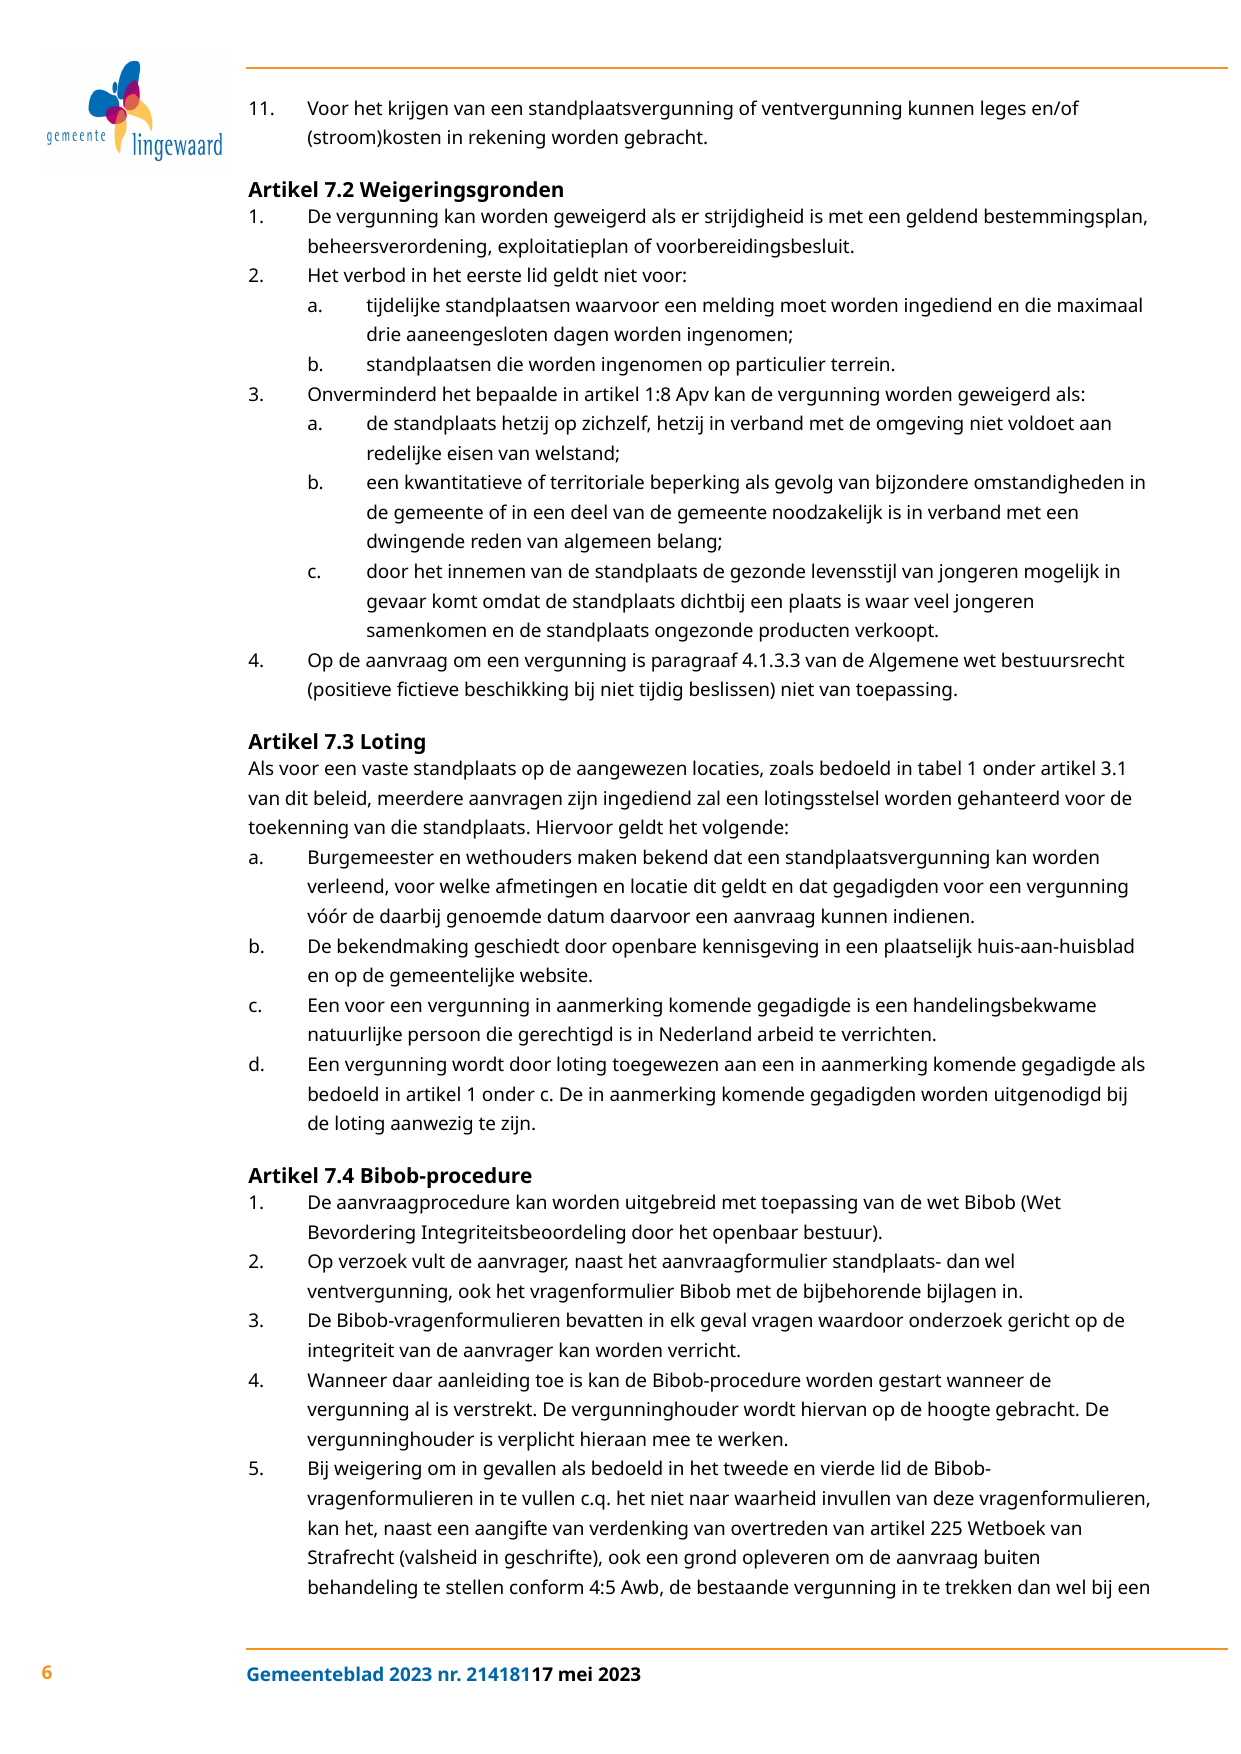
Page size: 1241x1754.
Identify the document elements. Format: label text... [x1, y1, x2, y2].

list Wanneer daar aanleiding toe is kan de Bibob-procedure worden gestart wanneer de vergunning al is verstrekt. De vergunninghouder wordt hiervan op de hoogte gebracht. De vergunninghouder is verplicht hieraan mee te werken. [248, 1367, 1152, 1452]
list Een voor een vergunning in aanmerking komende gegadigde is een handelingsbekwame natuurlijke persoon die gerechtigd is in Nederland arbeid te verrichten. [248, 992, 1152, 1047]
text Artikel 7.3 Loting [248, 727, 1152, 755]
list De Bibob-vragenformulieren bevatten in elk geval vragen waardoor onderzoek gericht op de integriteit van de aanvrager kan worden verricht. [248, 1308, 1152, 1363]
list Een vergunning wordt door loting toegewezen aan een in aanmerking komende gegadigde als bedoeld in artikel 1 onder c. De in aanmerking komende gegadigden worden uitgenodigd bij de loting aanwezig te zijn. [248, 1051, 1152, 1136]
list een kwantitatieve of territoriale beperking als gevolg van bijzondere omstandigheden in de gemeente of in een deel van de gemeente noodzakelijk is in verband met een dwingende reden van algemeen belang; [307, 469, 1152, 554]
list door het innemen van de standplaats de gezonde levensstijl van jongeren mogelijk in gevaar komt omdat de standplaats dichtbij een plaats is waar veel jongeren samenkomen en de standplaats ongezonde producten verkoopt. [307, 558, 1152, 643]
list Voor het krijgen van een standplaatsvergunning of ventvergunning kunnen leges en/of (stroom)kosten in rekening worden gebracht. [248, 95, 1152, 150]
picture [41, 47, 231, 172]
list Onverminderd het bepaalde in artikel 1:8 Apv kan de vergunning worden geweigerd als: [248, 381, 1152, 406]
list De bekendmaking geschiedt door openbare kennisgeving in een plaatselijk huis-aan-huisblad en op de gemeentelijke website. [248, 933, 1152, 988]
list tijdelijke standplaatsen waarvoor een melding moet worden ingediend en die maximaal drie aaneengesloten dagen worden ingenomen; [307, 292, 1152, 347]
text Artikel 7.2 Weigeringsgronden [248, 175, 1152, 203]
list Burgemeester en wethouders maken bekend dat een standplaatsvergunning kan worden verleend, voor welke afmetingen en locatie dit geldt en dat gegadigden voor een vergunning vóór de daarbij genoemde datum daarvoor een aanvraag kunnen indienen. [248, 844, 1152, 929]
text Artikel 7.4 Bibob-procedure [248, 1161, 1152, 1189]
list De vergunning kan worden geweigerd als er strijdigheid is met een geldend bestemmingsplan, beheersverordening, exploitatieplan of voorbereidingsbesluit. [248, 203, 1152, 258]
list de standplaats hetzij op zichzelf, hetzij in verband met de omgeving niet voldoet aan redelijke eisen van welstand; [307, 410, 1152, 466]
list Bij weigering om in gevallen als bedoeld in het tweede en vierde lid de Bibob-vragenformulieren in te vullen c.q. het niet naar waarheid invullen van deze vragenformulieren, kan het, naast een aangifte van verdenking van overtreden van artikel 225 Wetboek van Strafrecht (valsheid in geschrifte), ook een grond opleveren om de aanvraag buiten behandeling te stellen conform 4:5 Awb, de bestaande vergunning in te trekken dan wel bij een [248, 1456, 1152, 1599]
list standplaatsen die worden ingenomen op particulier terrein. [307, 351, 1152, 377]
text Als voor een vaste standplaats op de aangewezen locaties, zoals bedoeld in tabel 1 onder artikel 3.1 van dit beleid, meerdere aanvragen zijn ingediend zal een lotingsstelsel worden gehanteerd voor de toekenning van die standplaats. Hiervoor geldt het volgende: [248, 755, 1152, 840]
list Op de aanvraag om een vergunning is paragraaf 4.1.3.3 van de Algemene wet bestuursrecht (positieve fictieve beschikking bij niet tijdig beslissen) niet van toepassing. [248, 647, 1152, 702]
list Op verzoek vult de aanvrager, naast het aanvraagformulier standplaats- dan wel ventvergunning, ook het vragenformulier Bibob met de bijbehorende bijlagen in. [248, 1248, 1152, 1304]
list De aanvraagprocedure kan worden uitgebreid met toepassing van de wet Bibob (Wet Bevordering Integriteitsbeoordeling door het openbaar bestuur). [248, 1189, 1152, 1244]
list Het verbod in het eerste lid geldt niet voor: [248, 262, 1152, 288]
